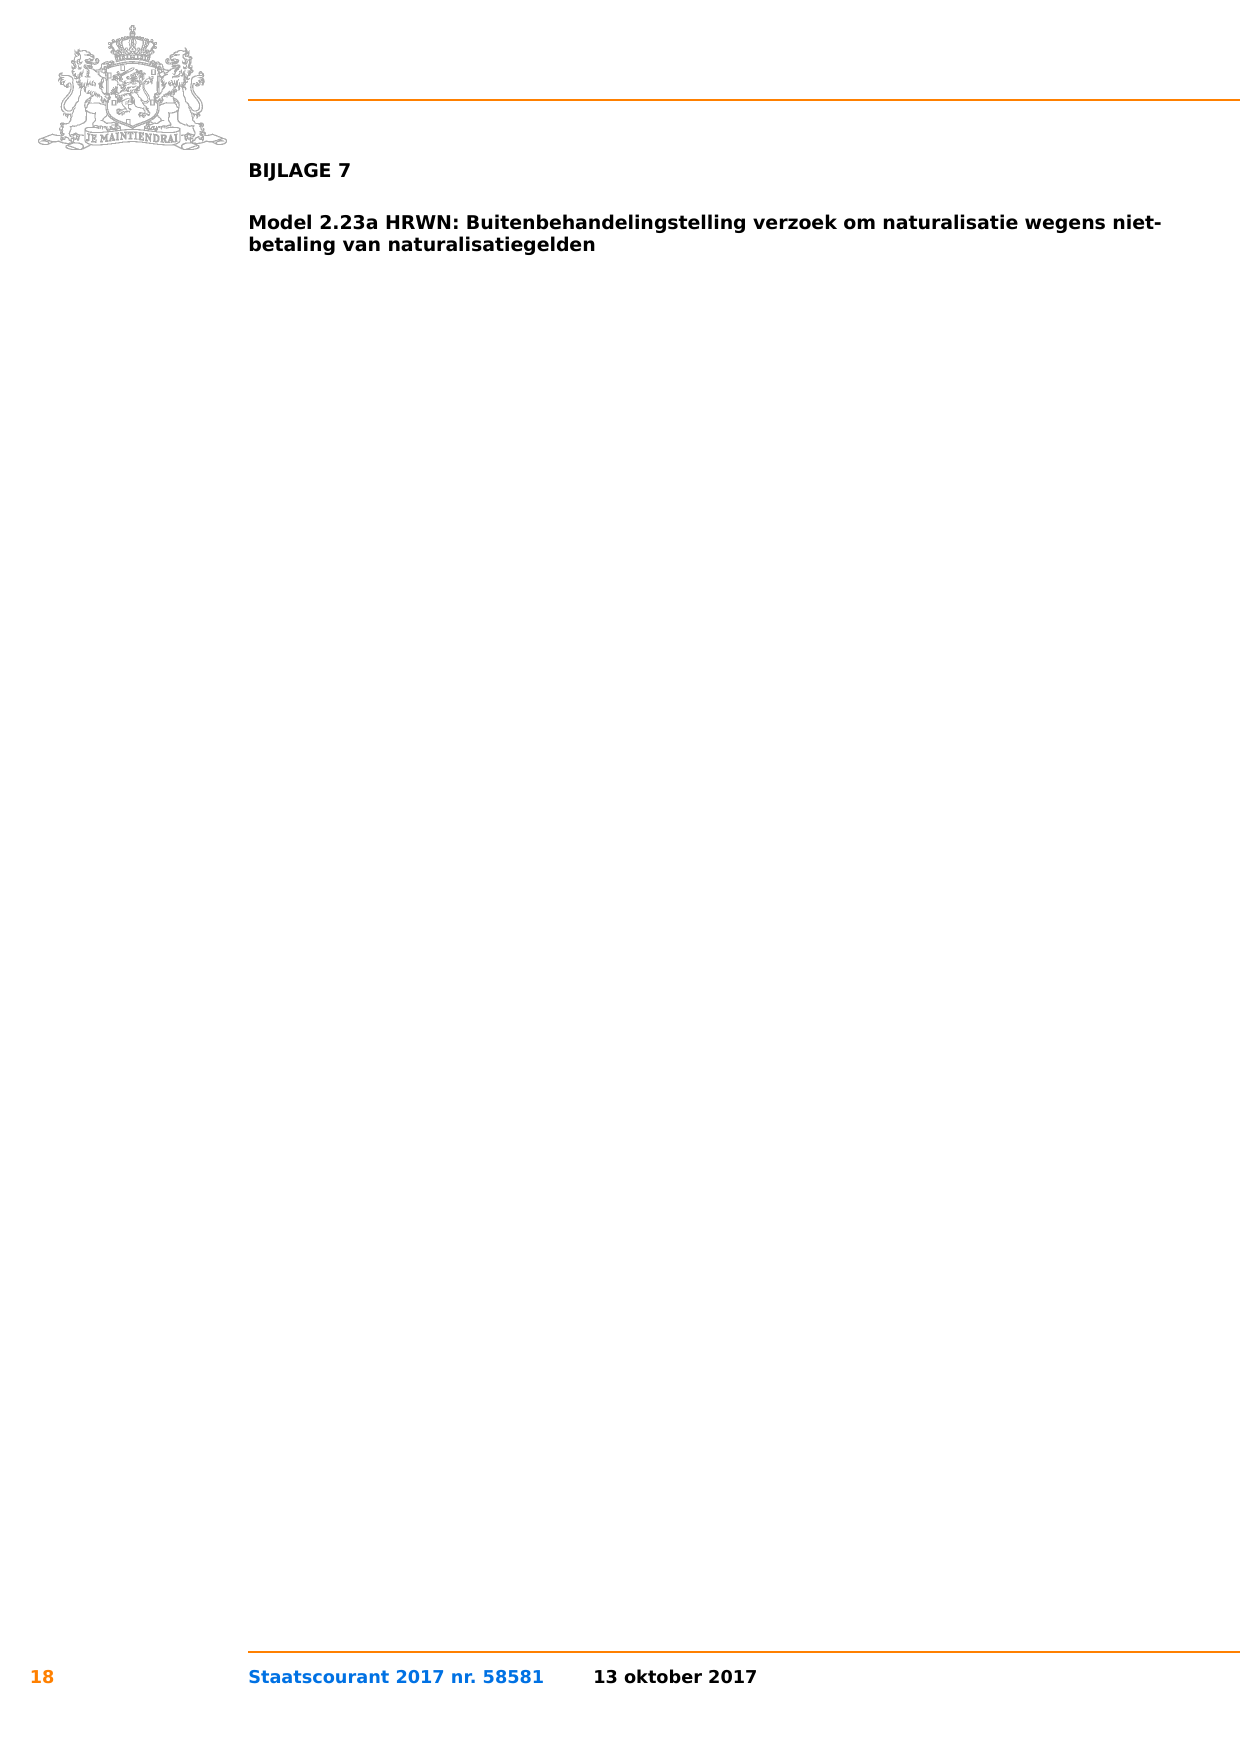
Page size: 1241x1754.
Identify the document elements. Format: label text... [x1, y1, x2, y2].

picture [38, 25, 227, 150]
subtitle BIJLAGE 7 [248, 160, 1163, 182]
subtitle Model 2.23a HRWN: Buitenbehandelingstelling verzoek om naturalisatie wegens niet-betaling van naturalisatiegelden [248, 212, 1163, 256]
